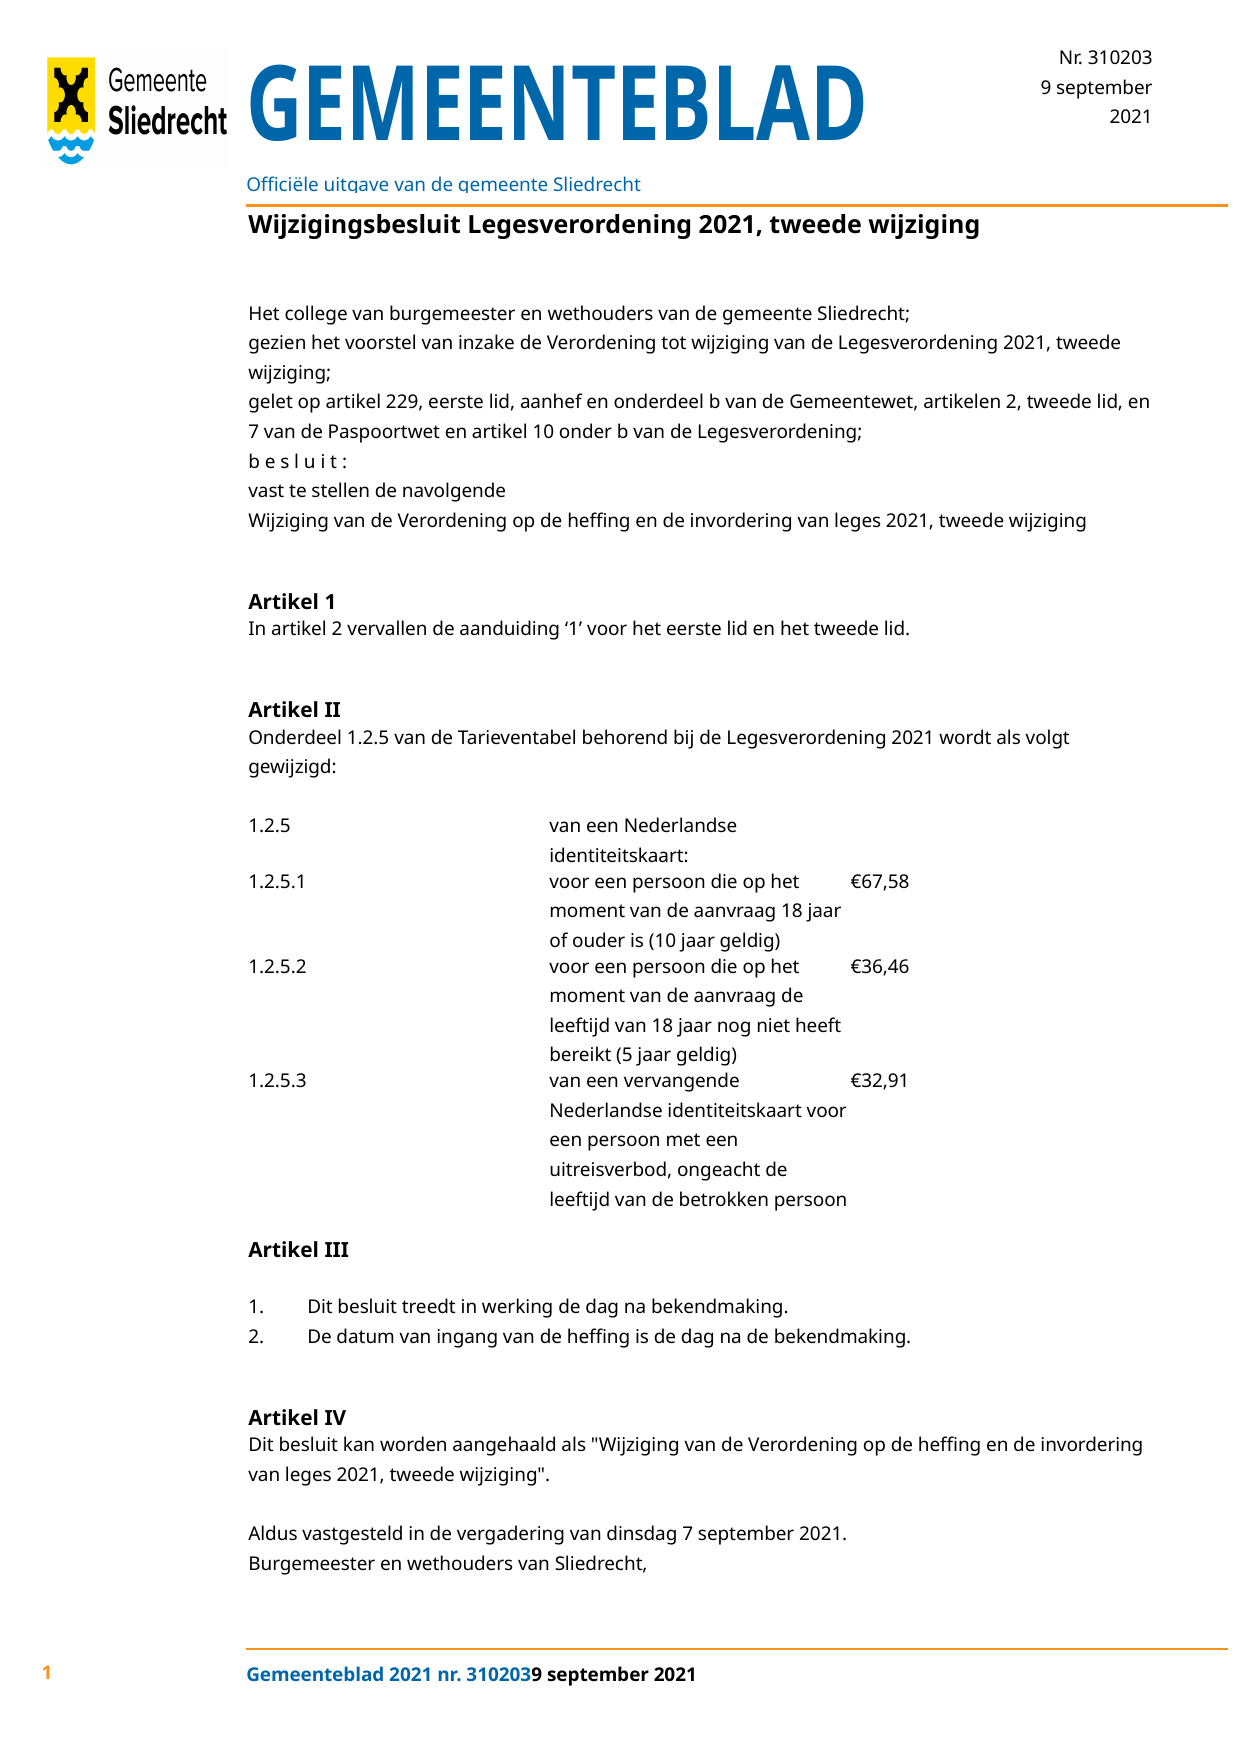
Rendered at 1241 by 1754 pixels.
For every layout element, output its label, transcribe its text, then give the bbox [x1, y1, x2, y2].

text b e s l u i t : [248, 448, 1152, 473]
text gelet op artikel 229, eerste lid, aanhef en onderdeel b van de Gemeentewet, artikelen 2, tweede lid, en 7 van de Paspoortwet en artikel 10 onder b van de Legesverordening; [248, 389, 1152, 444]
table_cell 1.2.5.2 [248, 953, 549, 1067]
table_cell voor een persoon die op het moment van de aanvraag de leeftijd van 18 jaar nog niet heeft bereikt (5 jaar geldig) [549, 953, 850, 1067]
table_cell van een vervangende Nederlandse identiteitskaart voor een persoon met een uitreisverbod, ongeacht de leeftijd van de betrokken persoon [549, 1068, 850, 1211]
table_cell €67,58 [850, 868, 1152, 953]
text Artikel III [248, 1236, 1152, 1264]
table_header 1.2.5 [248, 813, 549, 868]
text Artikel 1 [248, 587, 1152, 615]
text Artikel II [248, 695, 1152, 724]
table_cell €36,46 [850, 953, 1152, 1067]
text vast te stellen de navolgende [248, 477, 1152, 503]
table_header van een Nederlandse identiteitskaart: [549, 813, 850, 868]
text Artikel IV [248, 1403, 1152, 1432]
text Wijzigingsbesluit Legesverordening 2021, tweede wijziging [248, 207, 1152, 241]
table_header [850, 813, 1152, 868]
table_cell 1.2.5.3 [248, 1068, 549, 1211]
table_cell 1.2.5.1 [248, 868, 549, 953]
text In artikel 2 vervallen de aanduiding ‘1’ voor het eerste lid en het tweede lid. [248, 615, 1152, 641]
table_cell €32,91 [850, 1068, 1152, 1211]
text Onderdeel 1.2.5 van de Tarieventabel behorend bij de Legesverordening 2021 wordt als volgt gewijzigd: [248, 724, 1152, 779]
text Aldus vastgesteld in de vergadering van dinsdag 7 september 2021. [248, 1520, 1152, 1546]
text Dit besluit kan worden aangehaald als "Wijziging van de Verordening op de heffing en de invordering van leges 2021, tweede wijziging". [248, 1432, 1152, 1487]
list De datum van ingang van de heffing is de dag na de bekendmaking. [248, 1323, 1152, 1349]
text Wijziging van de Verordening op de heffing en de invordering van leges 2021, tweede wijziging [248, 507, 1152, 533]
text gezien het voorstel van inzake de Verordening tot wijziging van de Legesverordening 2021, tweede wijziging; [248, 329, 1152, 385]
list Dit besluit treedt in werking de dag na bekendmaking. [248, 1293, 1152, 1319]
table_cell voor een persoon die op het moment van de aanvraag 18 jaar of ouder is (10 jaar geldig) [549, 868, 850, 953]
text Burgemeester en wethouders van Sliedrecht, [248, 1550, 1152, 1576]
picture [41, 47, 231, 172]
text Het college van burgemeester en wethouders van de gemeente Sliedrecht; [248, 300, 1152, 326]
